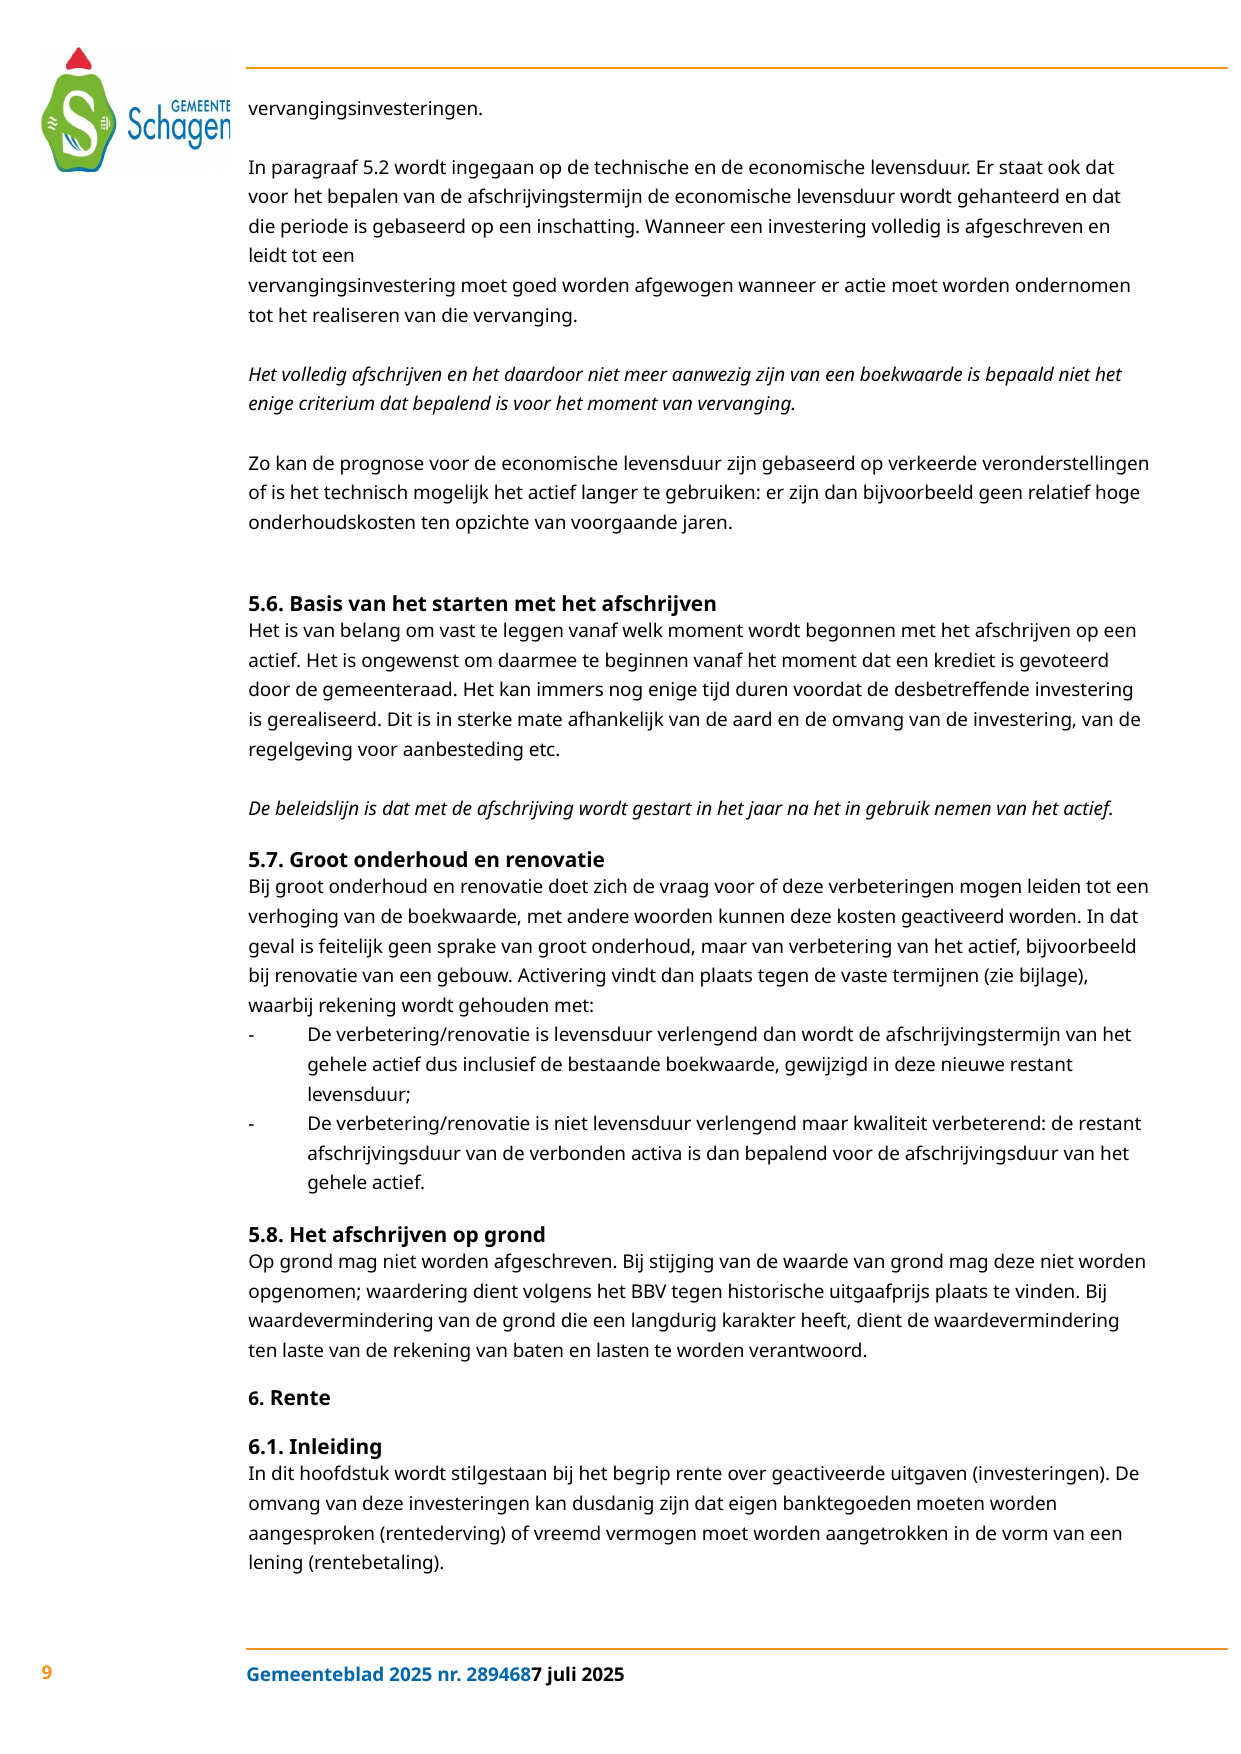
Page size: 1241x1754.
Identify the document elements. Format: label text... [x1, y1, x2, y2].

text 6.1. Inleiding [248, 1432, 1152, 1461]
text 5.6. Basis van het starten met het afschrijven [248, 589, 1152, 617]
text De beleidslijn is dat met de afschrijving wordt gestart in het jaar na het in gebruik nemen van het actief. [248, 795, 1152, 821]
text Het volledig afschrijven en het daardoor niet meer aanwezig zijn van een boekwaarde is bepaald niet het enige criterium dat bepalend is voor het moment van vervanging. [248, 361, 1152, 416]
text Bij groot onderhoud en renovatie doet zich de vraag voor of deze verbeteringen mogen leiden tot een verhoging van de boekwaarde, met andere woorden kunnen deze kosten geactiveerd worden. In dat geval is feitelijk geen sprake van groot onderhoud, maar van verbetering van het actief, bijvoorbeeld bij renovatie van een gebouw. Activering vindt dan plaats tegen de vaste termijnen (zie bijlage), waarbij rekening wordt gehouden met: [248, 874, 1152, 1018]
text In dit hoofdstuk wordt stilgestaan bij het begrip rente over geactiveerde uitgaven (investeringen). De omvang van deze investeringen kan dusdanig zijn dat eigen banktegoeden moeten worden aangesproken (rentederving) of vreemd vermogen moet worden aangetrokken in de vorm van een lening (rentebetaling). [248, 1461, 1152, 1575]
text Op grond mag niet worden afgeschreven. Bij stijging van de waarde van grond mag deze niet worden opgenomen; waardering dient volgens het BBV tegen historische uitgaafprijs plaats te vinden. Bij waardevermindering van de grond die een langdurig karakter heeft, dient de waardevermindering ten laste van de rekening van baten en lasten te worden verantwoord. [248, 1248, 1152, 1363]
text vervangingsinvesteringen. [248, 95, 1152, 121]
text 6. Rente [248, 1383, 1152, 1411]
list De verbetering/renovatie is niet levensduur verlengend maar kwaliteit verbeterend: de restant afschrijvingsduur van de verbonden activa is dan bepalend voor de afschrijvingsduur van het gehele actief. [248, 1110, 1152, 1195]
text 5.7. Groot onderhoud en renovatie [248, 845, 1152, 874]
text Het is van belang om vast te leggen vanaf welk moment wordt begonnen met het afschrijven op een actief. Het is ongewenst om daarmee te beginnen vanaf het moment dat een krediet is gevoteerd door de gemeenteraad. Het kan immers nog enige tijd duren voordat de desbetreffende investering is gerealiseerd. Dit is in sterke mate afhankelijk van de aard en de omvang van de investering, van de regelgeving voor aanbesteding etc. [248, 617, 1152, 761]
text Zo kan de prognose voor de economische levensduur zijn gebaseerd op verkeerde veronderstellingen of is het technisch mogelijk het actief langer te gebruiken: er zijn dan bijvoorbeeld geen relatief hoge onderhoudskosten ten opzichte van voorgaande jaren. [248, 450, 1152, 535]
text In paragraaf 5.2 wordt ingegaan op de technische en de economische levensduur. Er staat ook dat voor het bepalen van de afschrijvingstermijn de economische levensduur wordt gehanteerd en dat die periode is gebaseerd op een inschatting. Wanneer een investering volledig is afgeschreven en leidt tot een [248, 154, 1152, 268]
picture [41, 47, 231, 172]
text 5.8. Het afschrijven op grond [248, 1220, 1152, 1248]
text vervangingsinvestering moet goed worden afgewogen wanneer er actie moet worden ondernomen tot het realiseren van die vervanging. [248, 272, 1152, 328]
list De verbetering/renovatie is levensduur verlengend dan wordt de afschrijvingstermijn van het gehele actief dus inclusief de bestaande boekwaarde, gewijzigd in deze nieuwe restant levensduur; [248, 1022, 1152, 1107]
